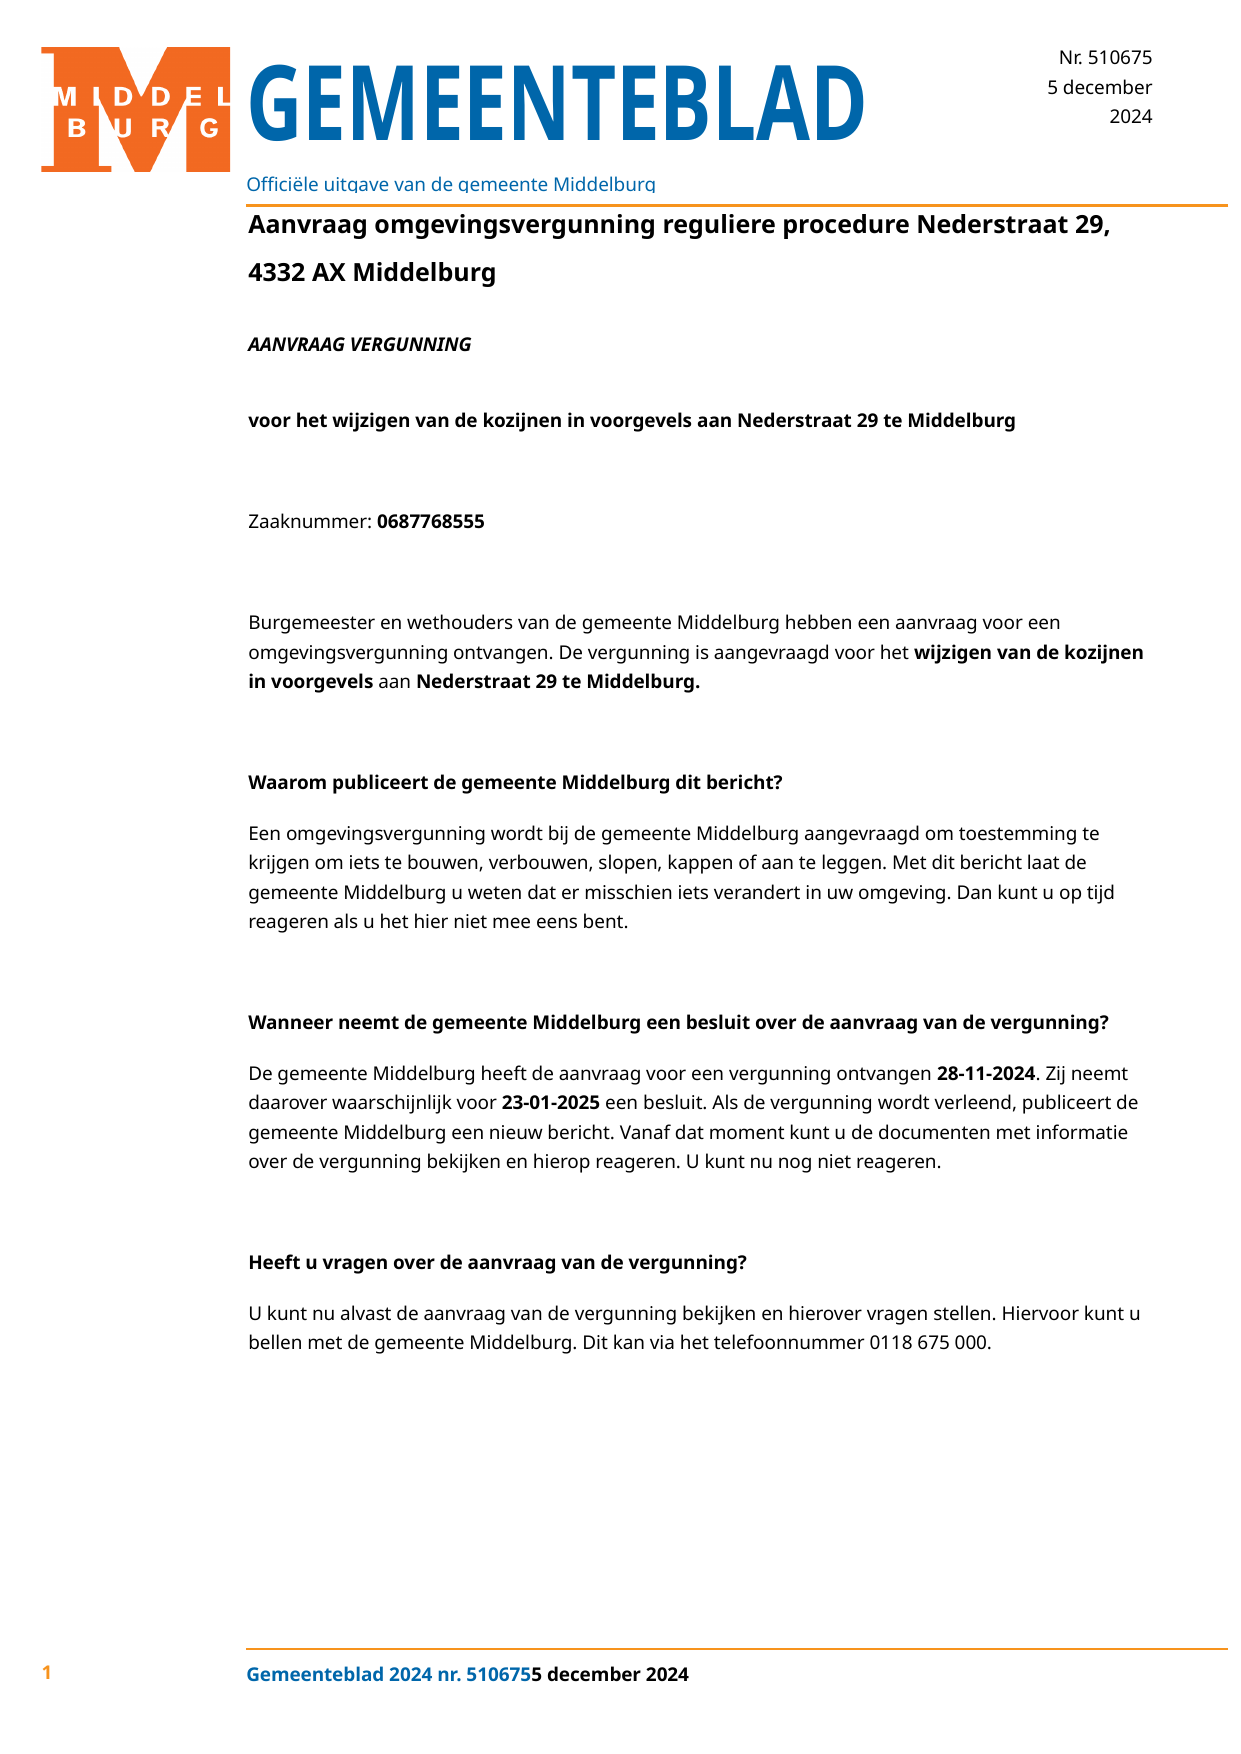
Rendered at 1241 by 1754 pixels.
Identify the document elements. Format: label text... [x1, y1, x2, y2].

text Wanneer neemt de gemeente Middelburg een besluit over de aanvraag van de vergunning? [248, 1009, 1152, 1035]
text De gemeente Middelburg heeft de aanvraag voor een vergunning ontvangen 28-11-2024. Zij neemt daarover waarschijnlijk voor 23-01-2025 een besluit. Als de vergunning wordt verleend, publiceert de gemeente Middelburg een nieuw bericht. Vanaf dat moment kunt u de documenten met informatie over de vergunning bekijken en hierop reageren. U kunt nu nog niet reageren. [248, 1060, 1152, 1174]
text AANVRAAG VERGUNNING [248, 331, 1152, 357]
text voor het wijzigen van de kozijnen in voorgevels aan Nederstraat 29 te Middelburg [248, 408, 1152, 433]
text U kunt nu alvast de aanvraag van de vergunning bekijken en hierover vragen stellen. Hiervoor kunt u bellen met de gemeente Middelburg. Dit kan via het telefoonnummer 0118 675 000. [248, 1300, 1152, 1355]
text Heeft u vragen over de aanvraag van de vergunning? [248, 1249, 1152, 1275]
text Zaaknummer: 0687768555 [248, 508, 1152, 534]
text Aanvraag omgevingsvergunning reguliere procedure Nederstraat 29, 4332 AX Middelburg [248, 207, 1152, 288]
text Burgemeester en wethouders van de gemeente Middelburg hebben een aanvraag voor een omgevingsvergunning ontvangen. De vergunning is aangevraagd voor het wijzigen van de kozijnen in voorgevels aan Nederstraat 29 te Middelburg. [248, 609, 1152, 694]
text Een omgevingsvergunning wordt bij de gemeente Middelburg aangevraagd om toestemming te krijgen om iets te bouwen, verbouwen, slopen, kappen of aan te leggen. Met dit bericht laat de gemeente Middelburg u weten dat er misschien iets verandert in uw omgeving. Dan kunt u op tijd reageren als u het hier niet mee eens bent. [248, 820, 1152, 934]
picture [41, 47, 231, 172]
text Waarom publiceert de gemeente Middelburg dit bericht? [248, 769, 1152, 795]
